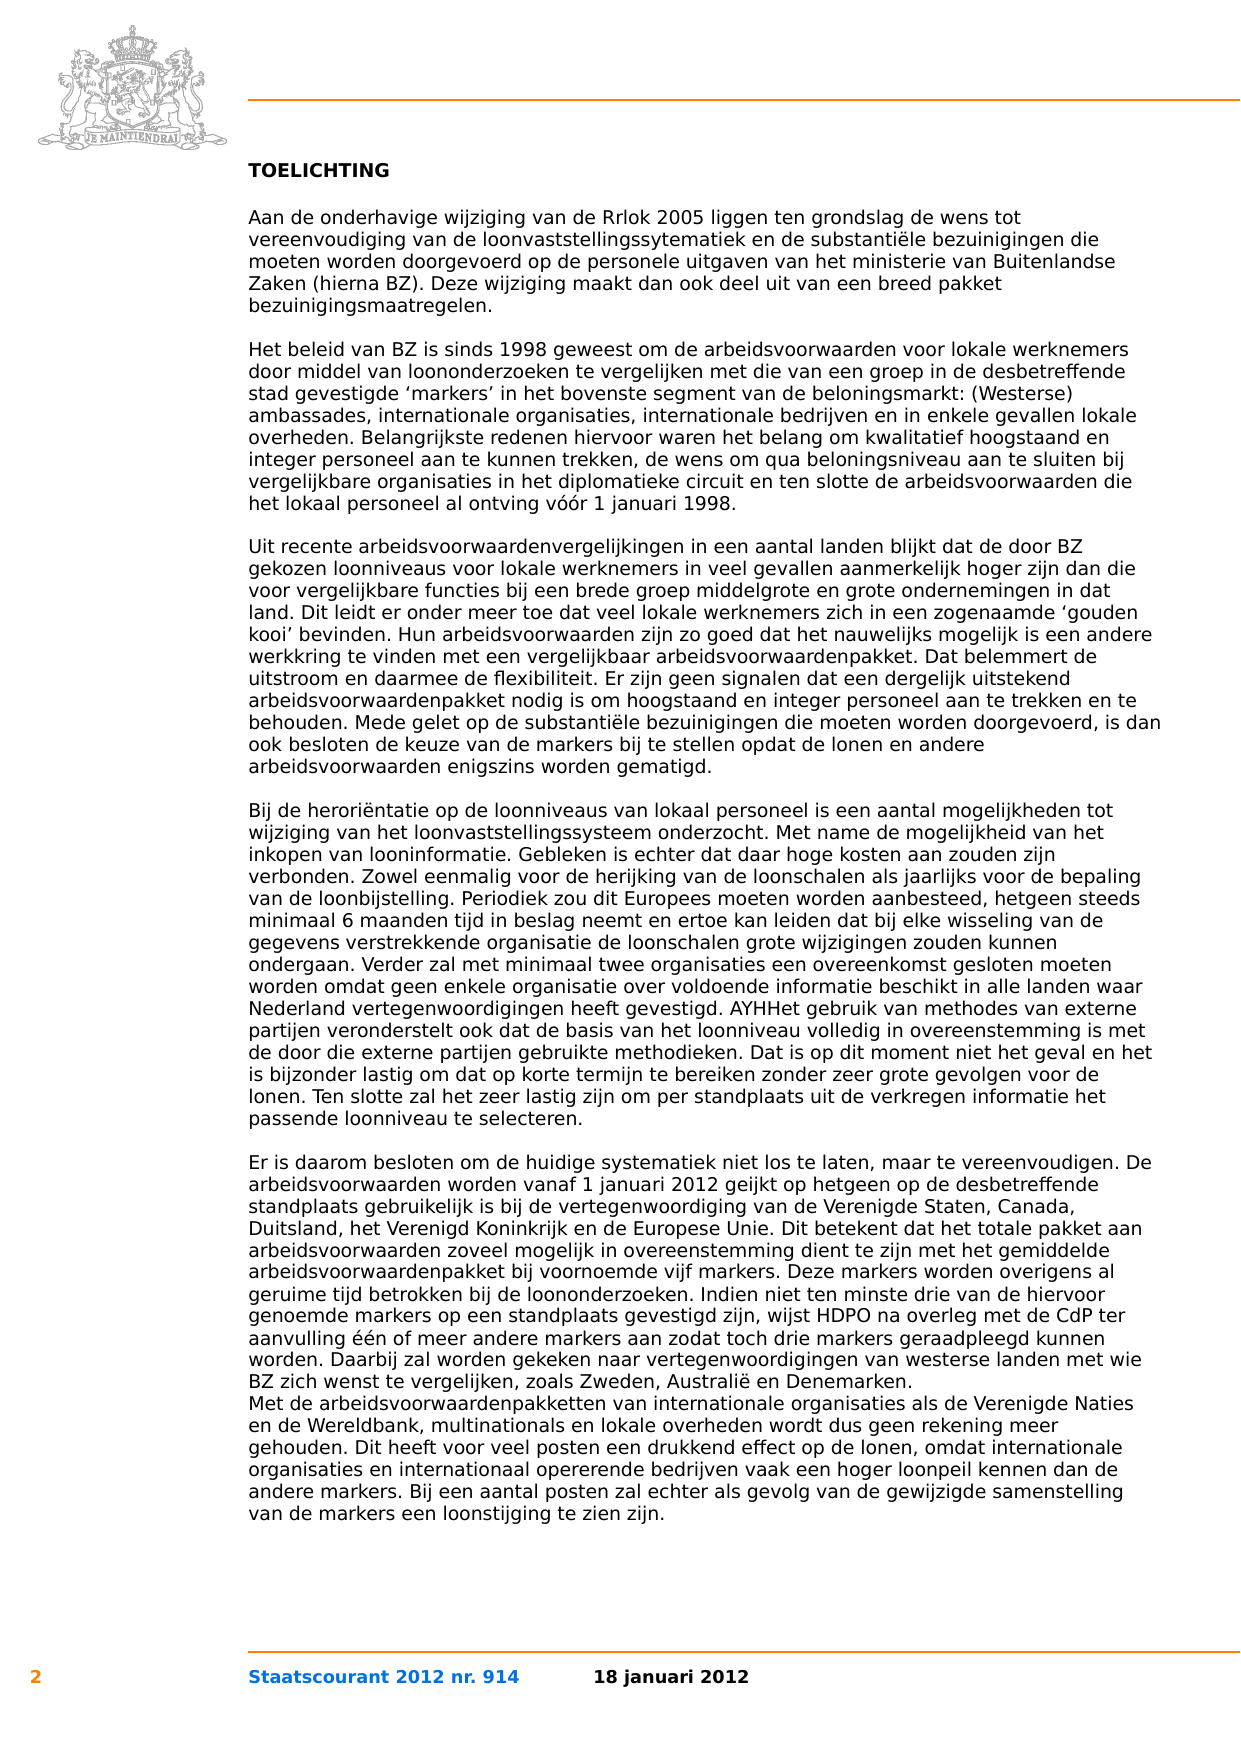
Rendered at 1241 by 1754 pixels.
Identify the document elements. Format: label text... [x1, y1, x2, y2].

text Met de arbeidsvoorwaardenpakketten van internationale organisaties als de Verenigde Naties en de Wereldbank, multinationals en lokale overheden wordt dus geen rekening meer gehouden. Dit heeft voor veel posten een drukkend effect op de lonen, omdat internationale organisaties en internationaal opererende bedrijven vaak een hoger loonpeil kennen dan de andere markers. Bij een aantal posten zal echter als gevolg van de gewijzigde samenstelling van de markers een loonstijging te zien zijn. [248, 1393, 1163, 1525]
picture [38, 25, 227, 150]
text Uit recente arbeidsvoorwaardenvergelijkingen in een aantal landen blijkt dat de door BZ gekozen loonniveaus voor lokale werknemers in veel gevallen aanmerkelijk hoger zijn dan die voor vergelijkbare functies bij een brede groep middelgrote en grote ondernemingen in dat land. Dit leidt er onder meer toe dat veel lokale werknemers zich in een zogenaamde ‘gouden kooi’ bevinden. Hun arbeidsvoorwaarden zijn zo goed dat het nauwelijks mogelijk is een andere werkkring te vinden met een vergelijkbaar arbeidsvoorwaardenpakket. Dat belemmert de uitstroom en daarmee de flexibiliteit. Er zijn geen signalen dat een dergelijk uitstekend arbeidsvoorwaardenpakket nodig is om hoogstaand en integer personeel aan te trekken en te behouden. Mede gelet op de substantiële bezuinigingen die moeten worden doorgevoerd, is dan ook besloten de keuze van de markers bij te stellen opdat de lonen en andere arbeidsvoorwaarden enigszins worden gematigd. [248, 536, 1163, 778]
text Er is daarom besloten om de huidige systematiek niet los te laten, maar te vereenvoudigen. De arbeidsvoorwaarden worden vanaf 1 januari 2012 geijkt op hetgeen op de desbetreffende standplaats gebruikelijk is bij de vertegenwoordiging van de Verenigde Staten, Canada, Duitsland, het Verenigd Koninkrijk en de Europese Unie. Dit betekent dat het totale pakket aan arbeidsvoorwaarden zoveel mogelijk in overeenstemming dient te zijn met het gemiddelde arbeidsvoorwaardenpakket bij voornoemde vijf markers. Deze markers worden overigens al geruime tijd betrokken bij de loononderzoeken. Indien niet ten minste drie van de hiervoor genoemde markers op een standplaats gevestigd zijn, wijst HDPO na overleg met de CdP ter aanvulling één of meer andere markers aan zodat toch drie markers geraadpleegd kunnen worden. Daarbij zal worden gekeken naar vertegenwoordigingen van westerse landen met wie BZ zich wenst te vergelijken, zoals Zweden, Australië en Denemarken. [248, 1152, 1163, 1393]
subtitle TOELICHTING [248, 160, 1163, 182]
text Het beleid van BZ is sinds 1998 geweest om de arbeidsvoorwaarden voor lokale werknemers door middel van loononderzoeken te vergelijken met die van een groep in de desbetreffende stad gevestigde ‘markers’ in het bovenste segment van de beloningsmarkt: (Westerse) ambassades, internationale organisaties, internationale bedrijven en in enkele gevallen lokale overheden. Belangrijkste redenen hiervoor waren het belang om kwalitatief hoogstaand en integer personeel aan te kunnen trekken, de wens om qua beloningsniveau aan te sluiten bij vergelijkbare organisaties in het diplomatieke circuit en ten slotte de arbeidsvoorwaarden die het lokaal personeel al ontving vóór 1 januari 1998. [248, 339, 1163, 514]
text Bij de heroriëntatie op de loonniveaus van lokaal personeel is een aantal mogelijkheden tot wijziging van het loonvaststellingssysteem onderzocht. Met name de mogelijkheid van het inkopen van looninformatie. Gebleken is echter dat daar hoge kosten aan zouden zijn verbonden. Zowel eenmalig voor de herijking van de loonschalen als jaarlijks voor de bepaling van de loonbijstelling. Periodiek zou dit Europees moeten worden aanbesteed, hetgeen steeds minimaal 6 maanden tijd in beslag neemt en ertoe kan leiden dat bij elke wisseling van de gegevens verstrekkende organisatie de loonschalen grote wijzigingen zouden kunnen ondergaan. Verder zal met minimaal twee organisaties een overeenkomst gesloten moeten worden omdat geen enkele organisatie over voldoende informatie beschikt in alle landen waar Nederland vertegenwoordigingen heeft gevestigd. AYHHet gebruik van methodes van externe partijen veronderstelt ook dat de basis van het loonniveau volledig in overeenstemming is met de door die externe partijen gebruikte methodieken. Dat is op dit moment niet het geval en het is bijzonder lastig om dat op korte termijn te bereiken zonder zeer grote gevolgen voor de lonen. Ten slotte zal het zeer lastig zijn om per standplaats uit de verkregen informatie het passende loonniveau te selecteren. [248, 800, 1163, 1130]
text Aan de onderhavige wijziging van de Rrlok 2005 liggen ten grondslag de wens tot vereenvoudiging van de loonvaststellingssytematiek en de substantiële bezuinigingen die moeten worden doorgevoerd op de personele uitgaven van het ministerie van Buitenlandse Zaken (hierna BZ). Deze wijziging maakt dan ook deel uit van een breed pakket bezuinigingsmaatregelen. [248, 207, 1163, 317]
